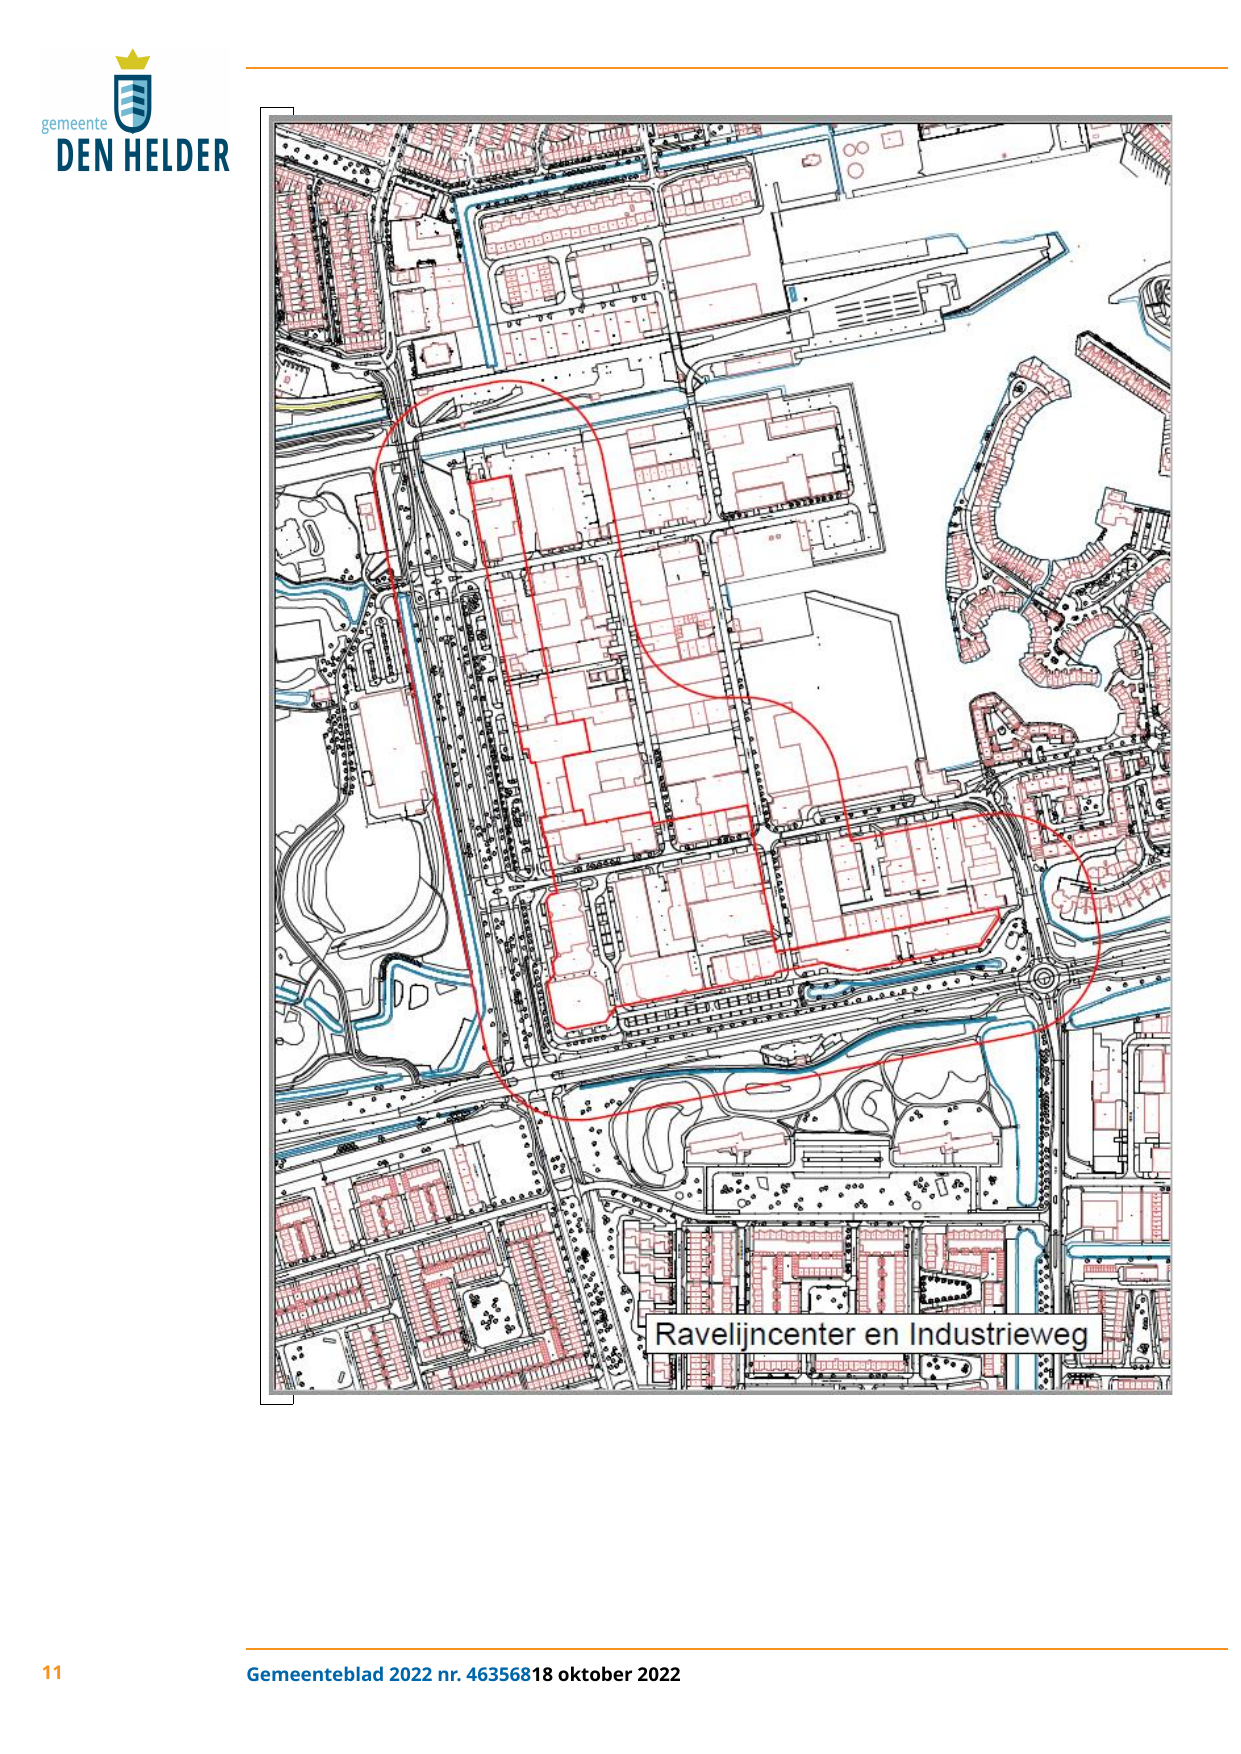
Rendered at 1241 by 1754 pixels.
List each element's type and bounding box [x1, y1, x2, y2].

picture [41, 47, 231, 172]
picture [268, 115, 1173, 1395]
picture [100, 154, 106, 172]
picture [182, 144, 187, 165]
picture [63, 144, 68, 165]
picture [130, 157, 135, 172]
picture [220, 160, 224, 172]
